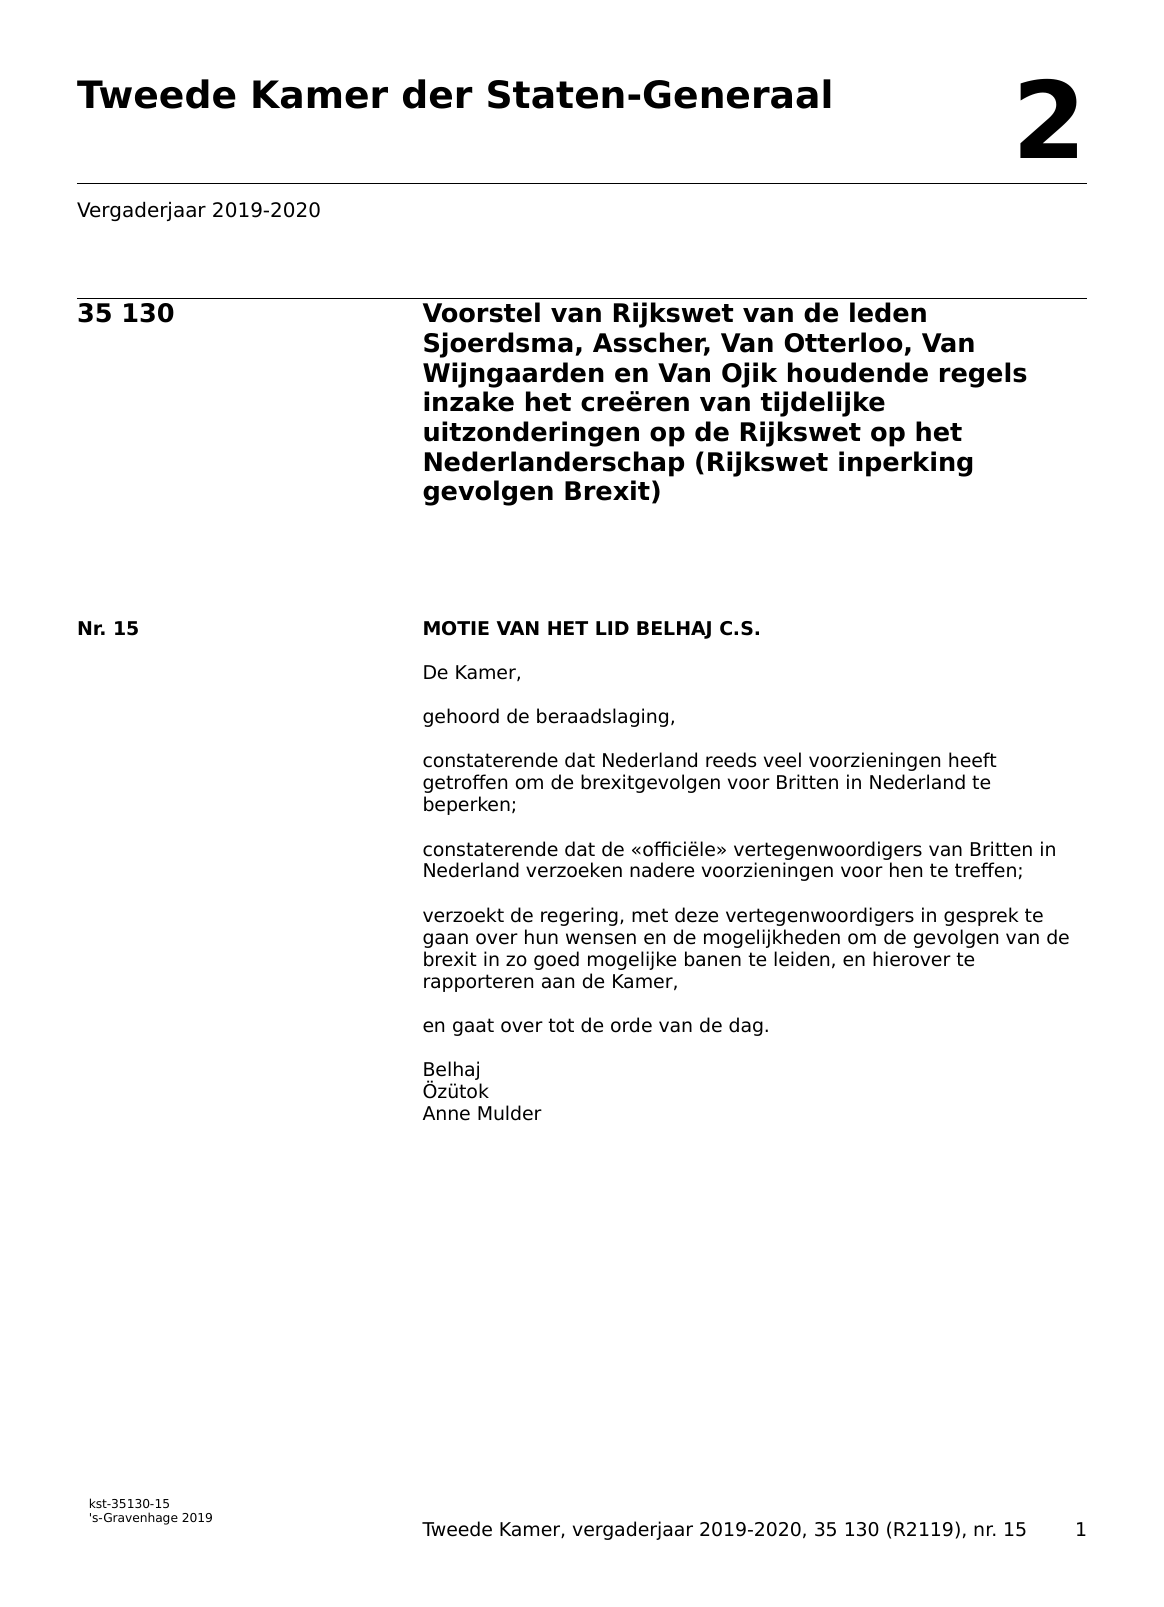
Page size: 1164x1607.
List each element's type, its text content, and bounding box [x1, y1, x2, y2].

text constaterende dat Nederland reeds veel voorzieningen heeft getroffen om de brexitgevolgen voor Britten in Nederland te beperken; [422, 750, 1087, 816]
table_header 2 [886, 59, 1087, 183]
text en gaat over tot de orde van de dag. [422, 1015, 1087, 1037]
table_cell Vergaderjaar 2019-2020 [77, 184, 1087, 298]
text Belhaj [422, 1059, 1087, 1081]
subtitle 35 130 Voorstel van Rijkswet van de leden Sjoerdsma, Asscher, Van Otterloo, Van Wijngaarden en Van Ojik houdende regels inzake het creëren van tijdelijke uitzonderingen op de Rijkswet op het Nederlanderschap (Rijkswet inperking gevolgen Brexit) [77, 299, 1087, 507]
text gehoord de beraadslaging, [422, 706, 1087, 728]
text De Kamer, [422, 662, 1087, 684]
text Özütok [422, 1081, 1087, 1103]
text 's-Gravenhage 2019 [88, 1511, 323, 1525]
text constaterende dat de «officiële» vertegenwoordigers van Britten in Nederland verzoeken nadere voorzieningen voor hen te treffen; [422, 838, 1087, 882]
text verzoekt de regering, met deze vertegenwoordigers in gesprek te gaan over hun wensen en de mogelijkheden om de gevolgen van de brexit in zo goed mogelijke banen te leiden, en hierover te rapporteren aan de Kamer, [422, 904, 1087, 992]
text kst-35130-15 [88, 1497, 323, 1511]
table_header Tweede Kamer der Staten-Generaal [77, 59, 886, 183]
subtitle Nr. 15 MOTIE VAN HET LID BELHAJ C.S. [77, 618, 1087, 640]
text Anne Mulder [422, 1103, 1087, 1125]
